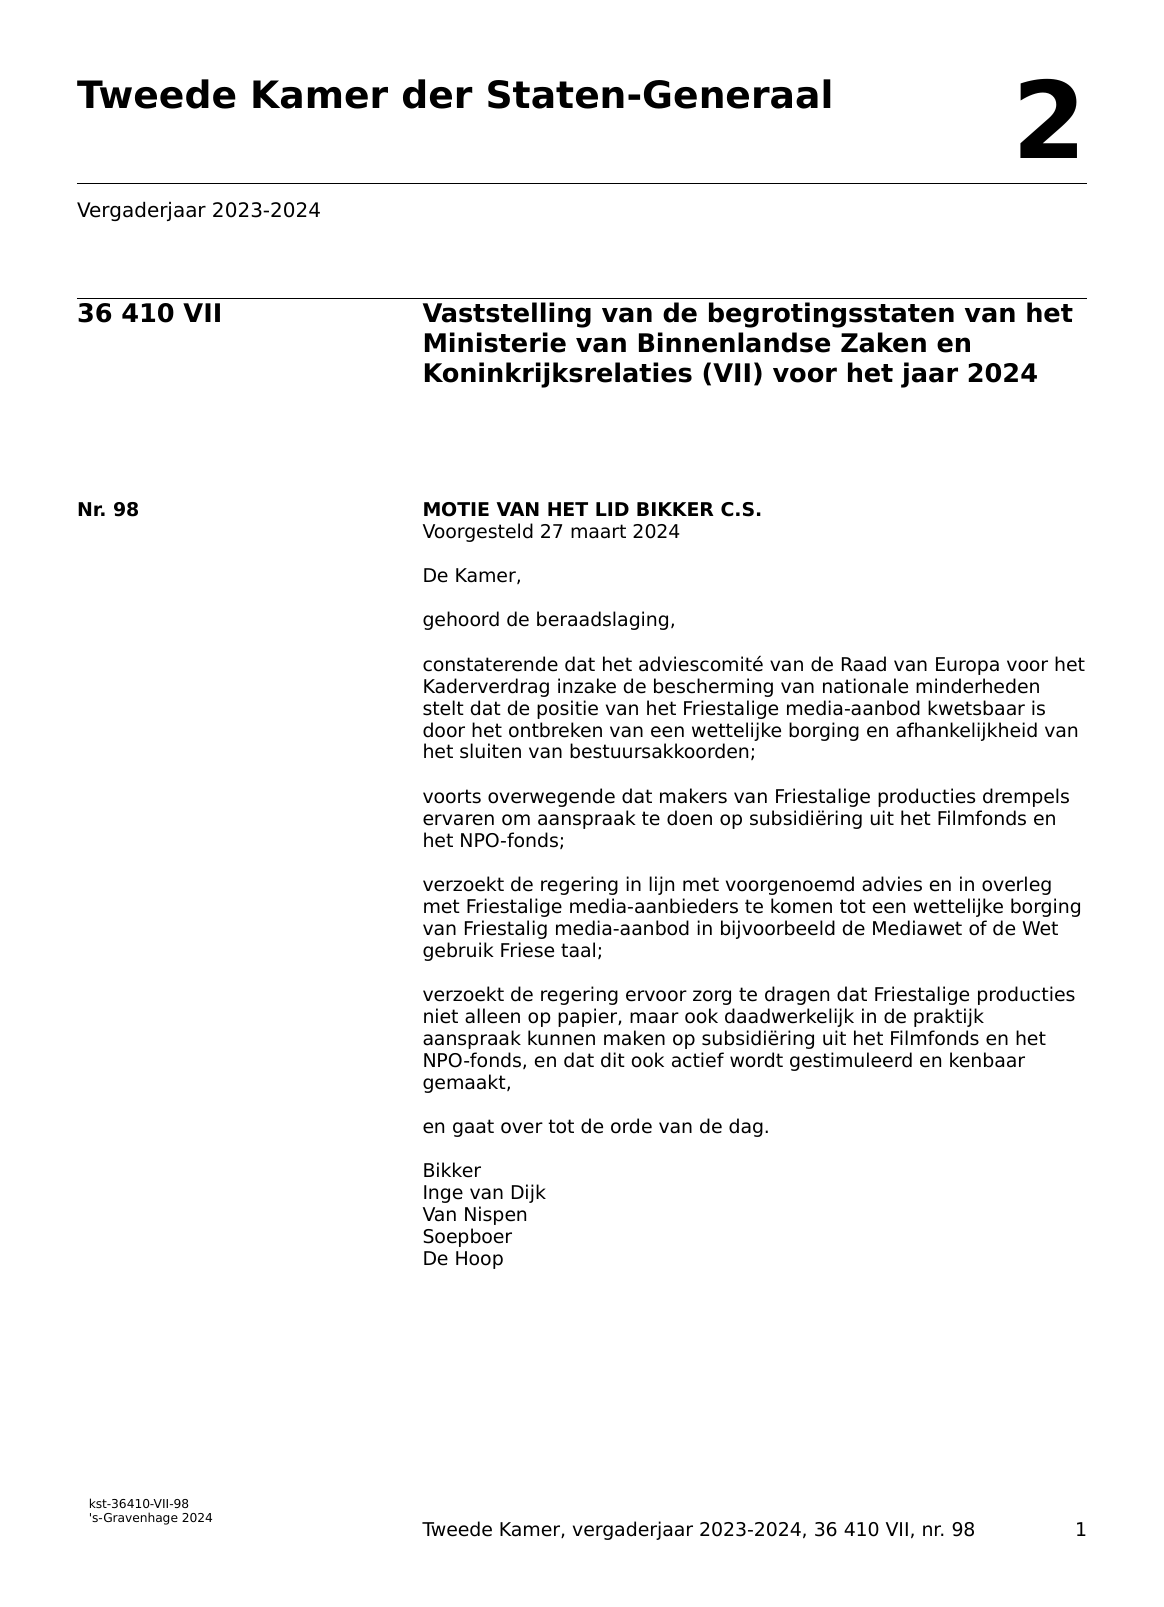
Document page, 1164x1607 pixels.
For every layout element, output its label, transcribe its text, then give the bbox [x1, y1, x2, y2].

subtitle Nr. 98 MOTIE VAN HET LID BIKKER C.S. [77, 499, 1087, 521]
text Van Nispen [422, 1204, 1087, 1226]
table_header 2 [886, 59, 1087, 183]
text Voorgesteld 27 maart 2024 [422, 521, 1087, 543]
text Inge van Dijk [422, 1182, 1087, 1204]
subtitle 36 410 VII Vaststelling van de begrotingsstaten van het Ministerie van Binnenlandse Zaken en Koninkrijksrelaties (VII) voor het jaar 2024 [77, 299, 1087, 388]
text 's-Gravenhage 2024 [88, 1511, 323, 1525]
text Soepboer [422, 1226, 1087, 1248]
table_header Tweede Kamer der Staten-Generaal [77, 59, 886, 183]
text kst-36410-VII-98 [88, 1497, 323, 1511]
table_cell Vergaderjaar 2023-2024 [77, 184, 1087, 298]
text constaterende dat het adviescomité van de Raad van Europa voor het Kaderverdrag inzake de bescherming van nationale minderheden stelt dat de positie van het Friestalige media-aanbod kwetsbaar is door het ontbreken van een wettelijke borging en afhankelijkheid van het sluiten van bestuursakkoorden; [422, 653, 1087, 763]
text Bikker [422, 1160, 1087, 1182]
text verzoekt de regering in lijn met voorgenoemd advies en in overleg met Friestalige media-aanbieders te komen tot een wettelijke borging van Friestalig media-aanbod in bijvoorbeeld de Mediawet of de Wet gebruik Friese taal; [422, 874, 1087, 962]
text De Hoop [422, 1248, 1087, 1270]
text en gaat over tot de orde van de dag. [422, 1116, 1087, 1138]
text verzoekt de regering ervoor zorg te dragen dat Friestalige producties niet alleen op papier, maar ook daadwerkelijk in de praktijk aanspraak kunnen maken op subsidiëring uit het Filmfonds en het NPO-fonds, en dat dit ook actief wordt gestimuleerd en kenbaar gemaakt, [422, 984, 1087, 1094]
text De Kamer, [422, 565, 1087, 587]
text voorts overwegende dat makers van Friestalige producties drempels ervaren om aanspraak te doen op subsidiëring uit het Filmfonds en het NPO-fonds; [422, 786, 1087, 852]
text gehoord de beraadslaging, [422, 609, 1087, 631]
